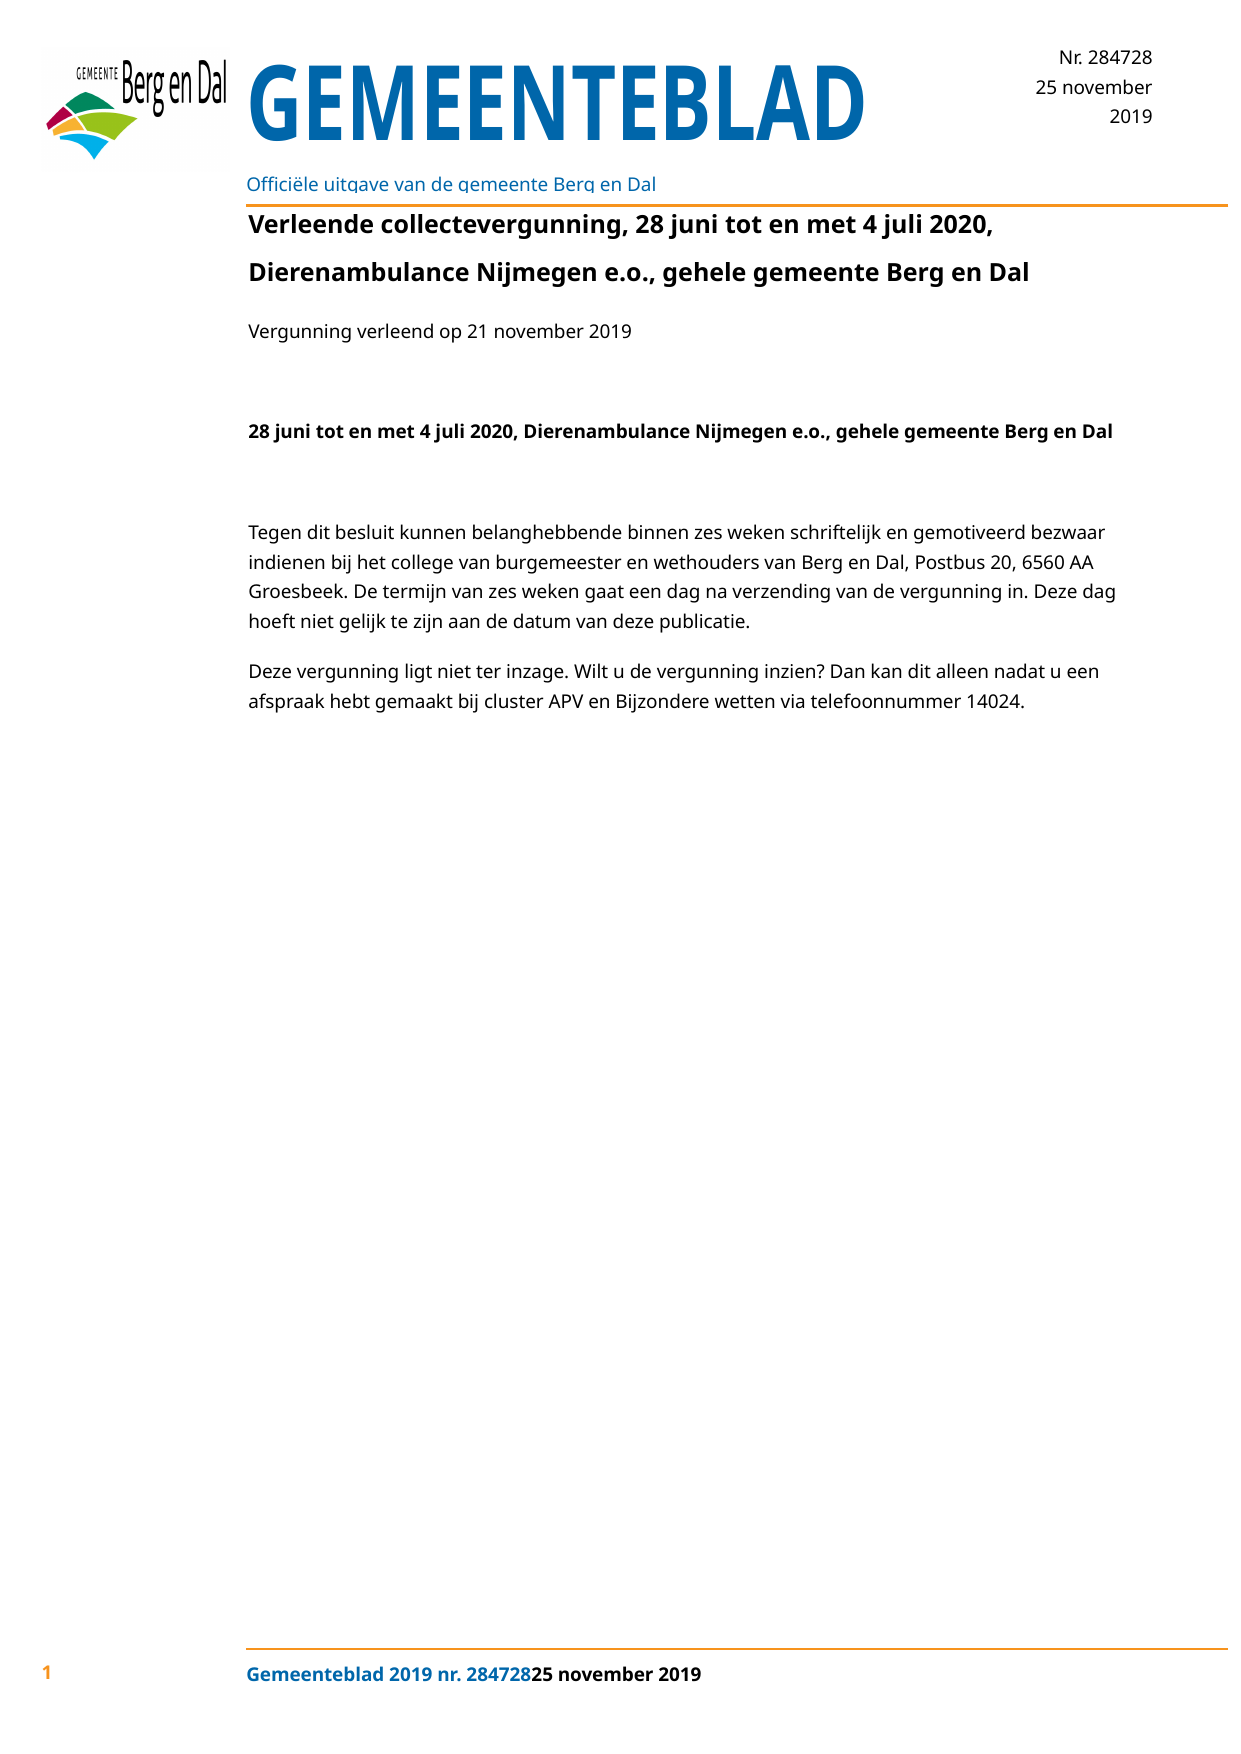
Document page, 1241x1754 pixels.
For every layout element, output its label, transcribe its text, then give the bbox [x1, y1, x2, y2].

text 28 juni tot en met 4 juli 2020, Dierenambulance Nijmegen e.o., gehele gemeente Berg en Dal [248, 419, 1152, 444]
text Tegen dit besluit kunnen belanghebbende binnen zes weken schriftelijk en gemotiveerd bezwaar indienen bij het college van burgemeester en wethouders van Berg en Dal, Postbus 20, 6560 AA Groesbeek. De termijn van zes weken gaat een dag na verzending van de vergunning in. Deze dag hoeft niet gelijk te zijn aan de datum van deze publicatie. [248, 519, 1152, 634]
picture [41, 47, 231, 172]
text Vergunning verleend op 21 november 2019 [248, 318, 1152, 344]
text Verleende collectevergunning, 28 juni tot en met 4 juli 2020, Dierenambulance Nijmegen e.o., gehele gemeente Berg en Dal [248, 207, 1152, 288]
text Deze vergunning ligt niet ter inzage. Wilt u de vergunning inzien? Dan kan dit alleen nadat u een afspraak hebt gemaakt bij cluster APV en Bijzondere wetten via telefoonnummer 14024. [248, 659, 1152, 714]
